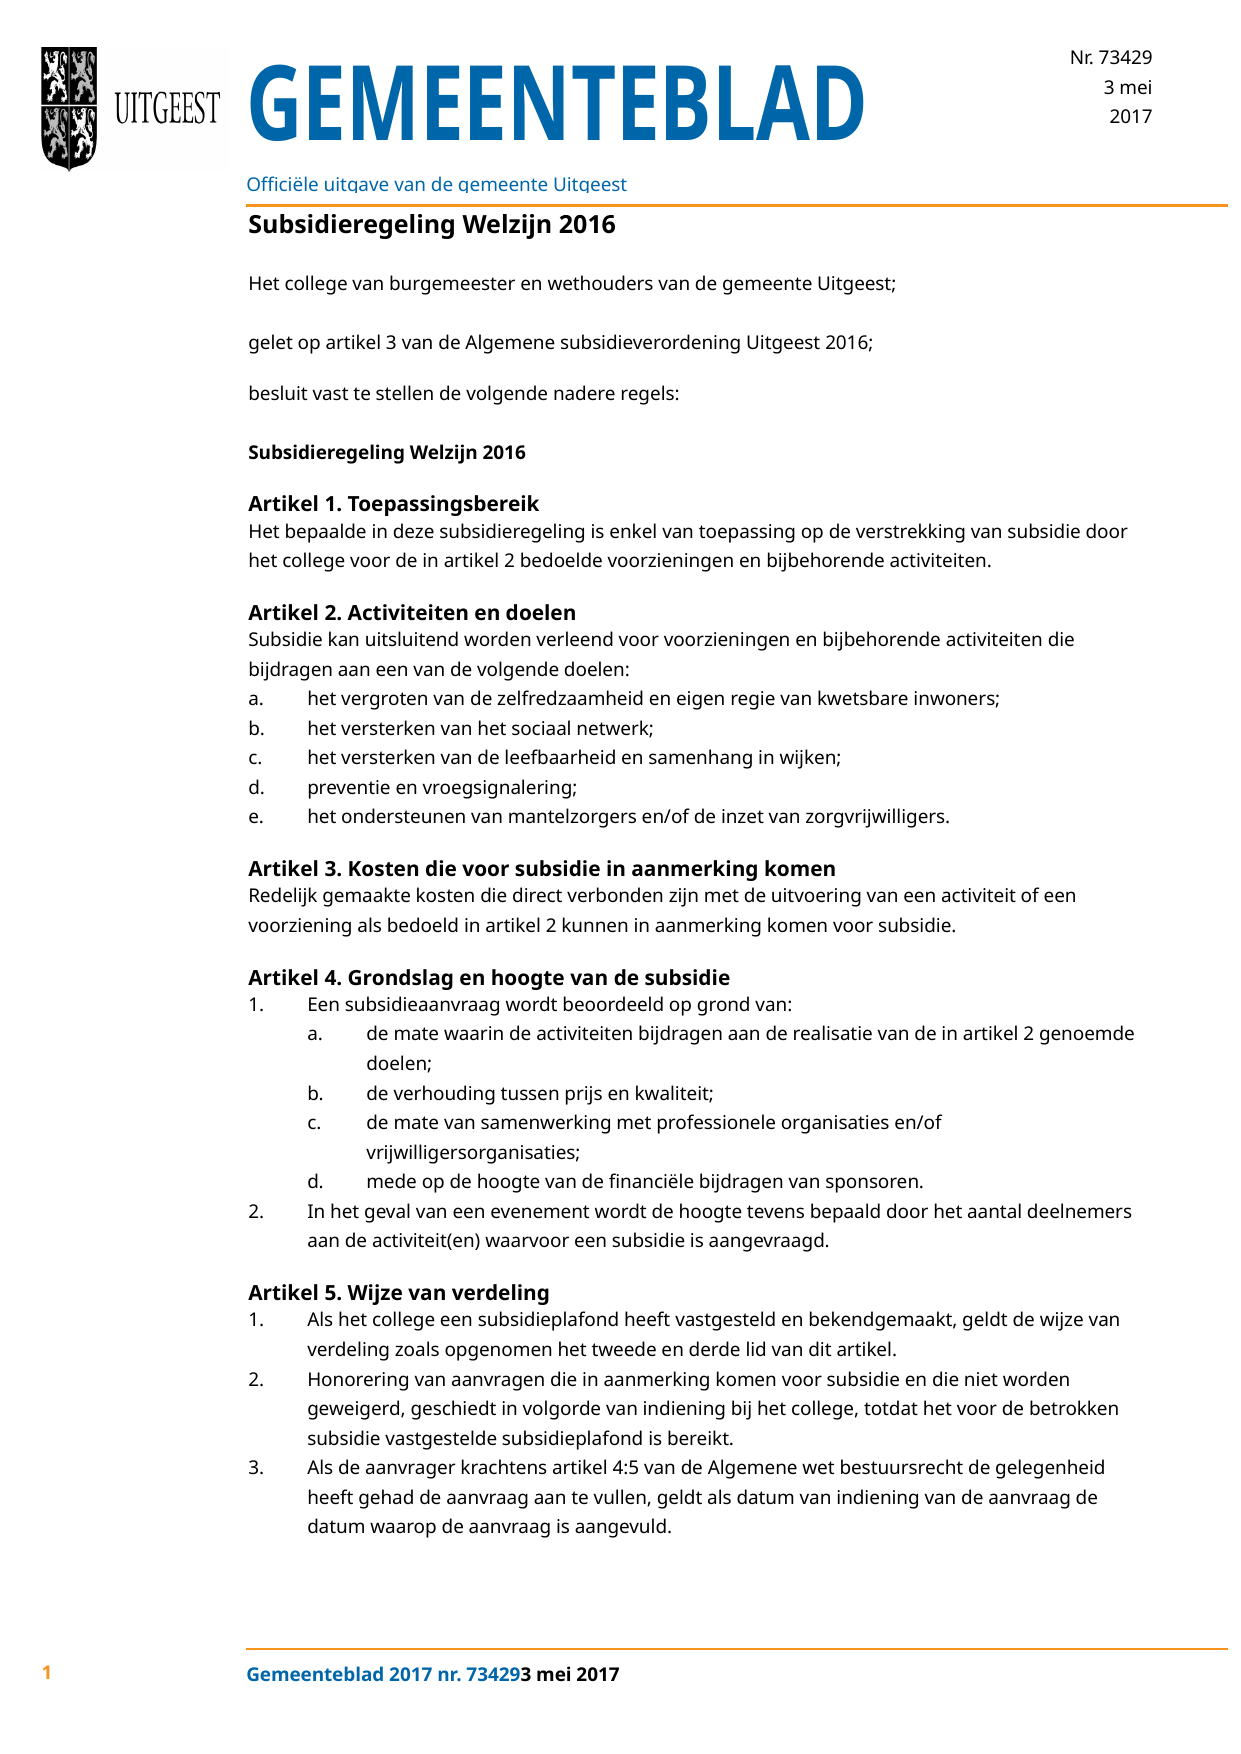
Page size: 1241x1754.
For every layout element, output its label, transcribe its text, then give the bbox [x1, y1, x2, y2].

text Redelijk gemaakte kosten die direct verbonden zijn met de uitvoering van een activiteit of een voorziening als bedoeld in artikel 2 kunnen in aanmerking komen voor subsidie. [248, 883, 1152, 938]
list het ondersteunen van mantelzorgers en/of de inzet van zorgvrijwilligers. [248, 804, 1152, 829]
list de mate van samenwerking met professionele organisaties en/of vrijwilligersorganisaties; [307, 1109, 1152, 1165]
text gelet op artikel 3 van de Algemene subsidieverordening Uitgeest 2016; [248, 329, 1152, 355]
list de mate waarin de activiteiten bijdragen aan de realisatie van de in artikel 2 genoemde doelen; [307, 1021, 1152, 1076]
text Artikel 2. Activiteiten en doelen [248, 598, 1152, 626]
list het vergroten van de zelfredzaamheid en eigen regie van kwetsbare inwoners; [248, 685, 1152, 711]
list het versterken van de leefbaarheid en samenhang in wijken; [248, 744, 1152, 770]
list Als het college een subsidieplafond heeft vastgesteld en bekendgemaakt, geldt de wijze van verdeling zoals opgenomen het tweede en derde lid van dit artikel. [248, 1307, 1152, 1362]
list preventie en vroegsignalering; [248, 774, 1152, 800]
text besluit vast te stellen de volgende nadere regels: [248, 380, 1152, 406]
text Artikel 1. Toepassingsbereik [248, 489, 1152, 518]
list mede op de hoogte van de financiële bijdragen van sponsoren. [307, 1168, 1152, 1194]
list Honorering van aanvragen die in aanmerking komen voor subsidie en die niet worden geweigerd, geschiedt in volgorde van indiening bij het college, totdat het voor de betrokken subsidie vastgestelde subsidieplafond is bereikt. [248, 1366, 1152, 1451]
text Artikel 3. Kosten die voor subsidie in aanmerking komen [248, 854, 1152, 883]
text Het bepaalde in deze subsidieregeling is enkel van toepassing op de verstrekking van subsidie door het college voor de in artikel 2 bedoelde voorzieningen en bijbehorende activiteiten. [248, 518, 1152, 573]
text Subsidieregeling Welzijn 2016 [248, 207, 1152, 241]
text Artikel 5. Wijze van verdeling [248, 1278, 1152, 1307]
text Subsidieregeling Welzijn 2016 [248, 439, 1152, 465]
text Subsidie kan uitsluitend worden verleend voor voorzieningen en bijbehorende activiteiten die bijdragen aan een van de volgende doelen: [248, 626, 1152, 682]
list In het geval van een evenement wordt de hoogte tevens bepaald door het aantal deelnemers aan de activiteit(en) waarvoor een subsidie is aangevraagd. [248, 1198, 1152, 1253]
list het versterken van het sociaal netwerk; [248, 715, 1152, 741]
list de verhouding tussen prijs en kwaliteit; [307, 1080, 1152, 1106]
picture [41, 47, 231, 172]
text Artikel 4. Grondslag en hoogte van de subsidie [248, 963, 1152, 991]
list Een subsidieaanvraag wordt beoordeeld op grond van: [248, 991, 1152, 1017]
text Het college van burgemeester en wethouders van de gemeente Uitgeest; [248, 270, 1152, 296]
list Als de aanvrager krachtens artikel 4:5 van de Algemene wet bestuursrecht de gelegenheid heeft gehad de aanvraag aan te vullen, geldt als datum van indiening van de aanvraag de datum waarop de aanvraag is aangevuld. [248, 1454, 1152, 1539]
